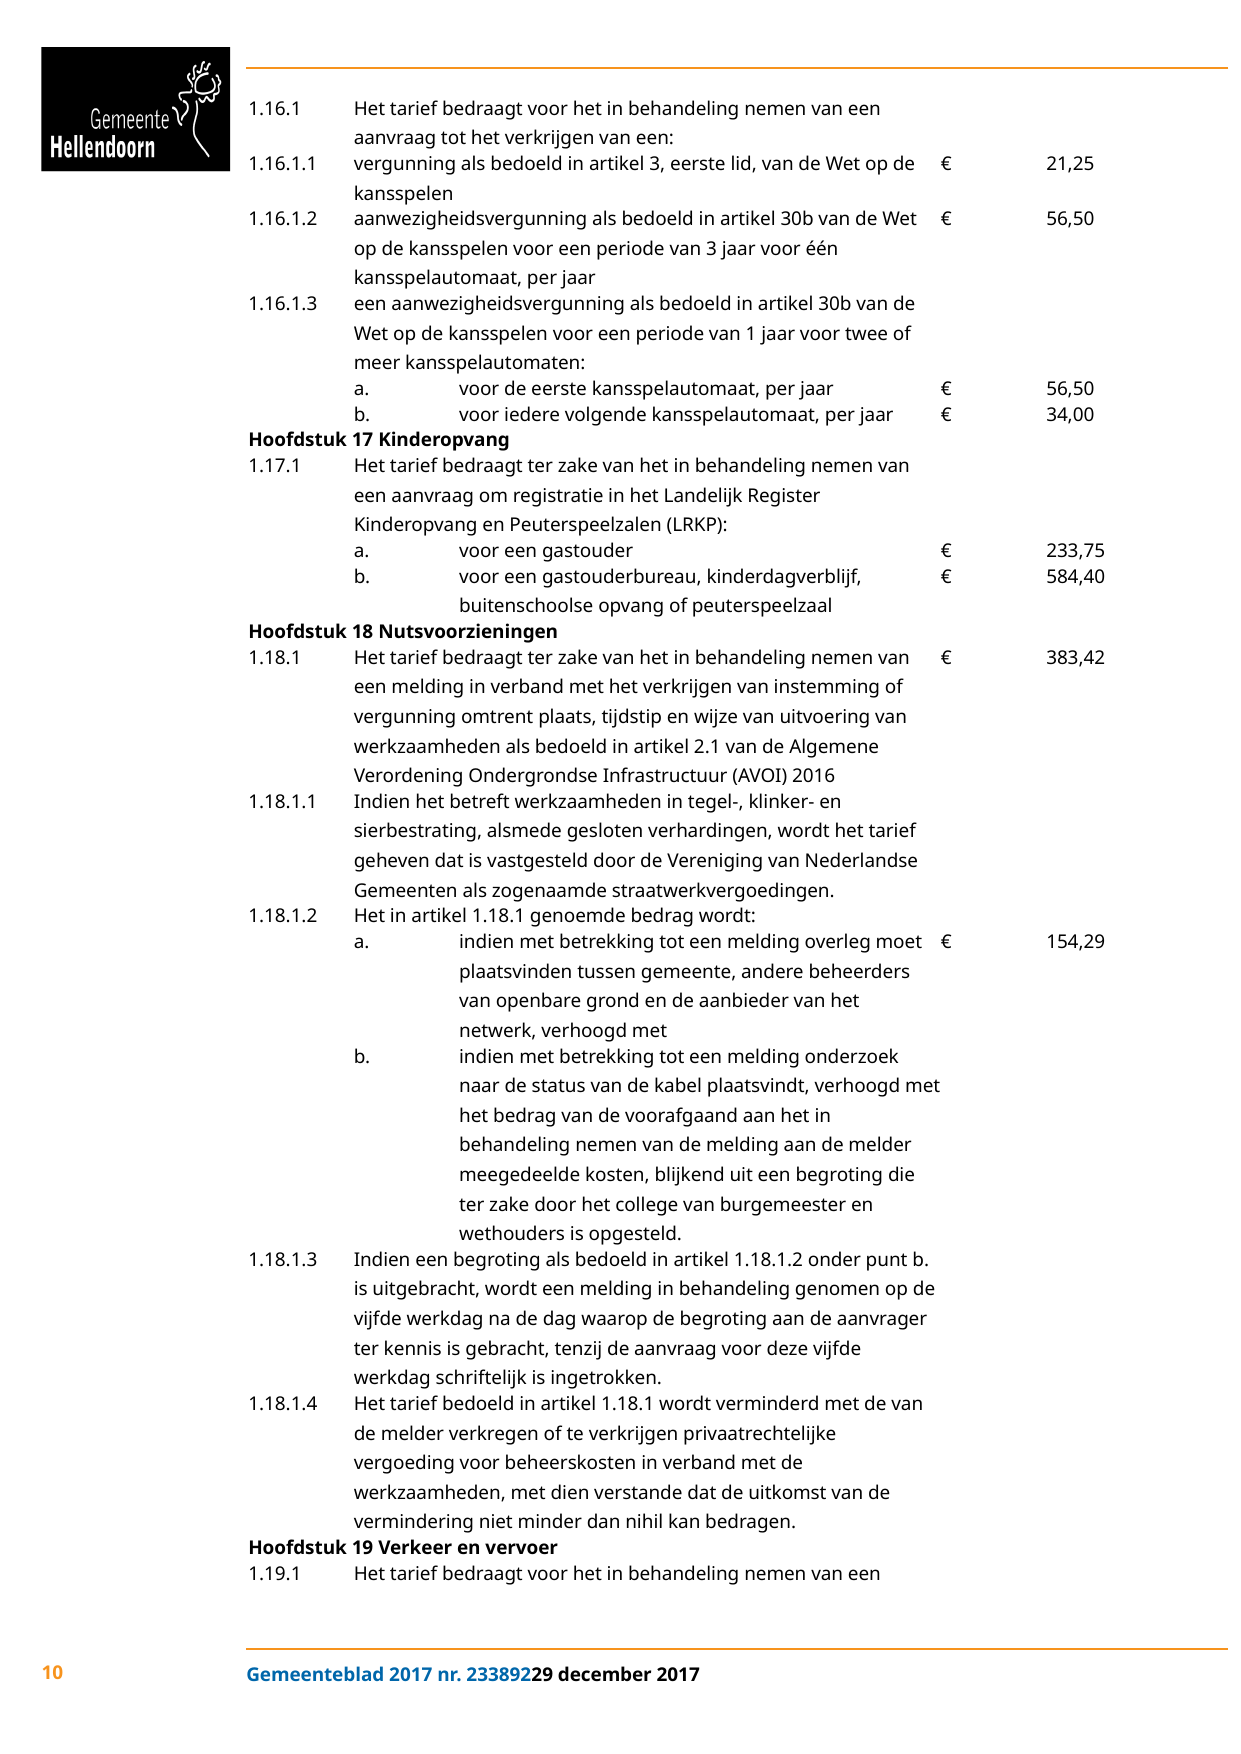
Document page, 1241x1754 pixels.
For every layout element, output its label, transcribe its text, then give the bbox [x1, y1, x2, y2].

table_cell [248, 375, 353, 401]
table_cell 21,25 [1046, 150, 1152, 205]
table_cell 1.18.1.2 [248, 903, 353, 928]
table_cell 584,40 [1046, 563, 1152, 618]
table_cell [941, 453, 1046, 537]
table_cell [248, 928, 353, 1043]
table_cell 233,75 [1046, 537, 1152, 563]
table_cell [941, 903, 1046, 928]
table_cell Hoofdstuk 18 Nutsvoorzieningen [248, 618, 1152, 644]
table_cell indien met betrekking tot een melding overleg moet plaatsvinden tussen gemeente, andere beheerders van openbare grond en de aanbieder van het netwerk, verhoogd met [459, 928, 941, 1043]
table_cell [248, 401, 353, 427]
table_cell a. [354, 537, 459, 563]
table_cell Het tarief bedoeld in artikel 1.18.1 wordt verminderd met de van de melder verkregen of te verkrijgen privaatrechtelijke vergoeding voor beheerskosten in verband met de werkzaamheden, met dien verstande dat de uitkomst van de vermindering niet minder dan nihil kan bedragen. [354, 1390, 941, 1534]
table_cell vergunning als bedoeld in artikel 3, eerste lid, van de Wet op de kansspelen [354, 150, 941, 205]
table_cell € [941, 563, 1046, 618]
table_cell Het tarief bedraagt ter zake van het in behandeling nemen van een aanvraag om registratie in het Landelijk Register Kinderopvang en Peuterspeelzalen (LRKP): [354, 453, 941, 537]
table_cell 56,50 [1046, 375, 1152, 401]
table_cell [941, 1043, 1046, 1246]
table_cell a. [354, 375, 459, 401]
table_cell € [941, 537, 1046, 563]
table_cell [1046, 1043, 1152, 1246]
table_cell € [941, 928, 1046, 1043]
table_cell Het in artikel 1.18.1 genoemde bedrag wordt: [354, 903, 941, 928]
table_cell voor een gastouder [459, 537, 941, 563]
table_cell [941, 1560, 1046, 1586]
table_cell Hoofdstuk 17 Kinderopvang [248, 427, 1152, 452]
table_cell [941, 1390, 1046, 1534]
table_cell 34,00 [1046, 401, 1152, 427]
table_cell € [941, 150, 1046, 205]
table_cell 154,29 [1046, 928, 1152, 1043]
table_cell b. [354, 1043, 459, 1246]
table_cell a. [354, 928, 459, 1043]
table_cell [248, 537, 353, 563]
table_cell [248, 1043, 353, 1246]
table_cell [1046, 788, 1152, 903]
table_cell [1046, 1246, 1152, 1390]
table_cell een aanwezigheidsvergunning als bedoeld in artikel 30b van de Wet op de kansspelen voor een periode van 1 jaar voor twee of meer kansspelautomaten: [354, 290, 941, 375]
table_cell 383,42 [1046, 644, 1152, 788]
table_cell [941, 290, 1046, 375]
table_cell 1.16.1.3 [248, 290, 353, 375]
table_cell [1046, 903, 1152, 928]
table_cell [941, 788, 1046, 903]
table_cell voor een gastouderbureau, kinderdagverblijf, buitenschoolse opvang of peuterspeelzaal [459, 563, 941, 618]
table_cell [941, 95, 1046, 150]
table_cell 1.19.1 [248, 1560, 353, 1586]
table_cell Het tarief bedraagt voor het in behandeling nemen van een [354, 1560, 941, 1586]
table_cell Indien een begroting als bedoeld in artikel 1.18.1.2 onder punt b. is uitgebracht, wordt een melding in behandeling genomen op de vijfde werkdag na de dag waarop de begroting aan de aanvrager ter kennis is gebracht, tenzij de aanvraag voor deze vijfde werkdag schriftelijk is ingetrokken. [354, 1246, 941, 1390]
picture [41, 47, 231, 172]
table_cell 1.16.1.2 [248, 205, 353, 290]
table_cell 1.18.1.1 [248, 788, 353, 903]
table_cell 1.17.1 [248, 453, 353, 537]
table_cell Hoofdstuk 19 Verkeer en vervoer [248, 1534, 1152, 1560]
table_cell b. [354, 563, 459, 618]
table_cell Het tarief bedraagt ter zake van het in behandeling nemen van een melding in verband met het verkrijgen van instemming of vergunning omtrent plaats, tijdstip en wijze van uitvoering van werkzaamheden als bedoeld in artikel 2.1 van de Algemene Verordening Ondergrondse Infrastructuur (AVOI) 2016 [354, 644, 941, 788]
table_cell [1046, 290, 1152, 375]
table_cell 1.16.1 [248, 95, 353, 150]
table_cell Het tarief bedraagt voor het in behandeling nemen van een aanvraag tot het verkrijgen van een: [354, 95, 941, 150]
table_cell aanwezigheidsvergunning als bedoeld in artikel 30b van de Wet op de kansspelen voor een periode van 3 jaar voor één kansspelautomaat, per jaar [354, 205, 941, 290]
table_cell 1.16.1.1 [248, 150, 353, 205]
table_cell € [941, 205, 1046, 290]
table_cell € [941, 401, 1046, 427]
table_cell [1046, 1560, 1152, 1586]
table_cell voor iedere volgende kansspelautomaat, per jaar [459, 401, 941, 427]
table_cell [1046, 1390, 1152, 1534]
table_cell voor de eerste kansspelautomaat, per jaar [459, 375, 941, 401]
table_cell 1.18.1.3 [248, 1246, 353, 1390]
table_cell [248, 563, 353, 618]
table_cell 1.18.1 [248, 644, 353, 788]
table_cell indien met betrekking tot een melding onderzoek naar de status van de kabel plaatsvindt, verhoogd met het bedrag van de voorafgaand aan het in behandeling nemen van de melding aan de melder meegedeelde kosten, blijkend uit een begroting die ter zake door het college van burgemeester en wethouders is opgesteld. [459, 1043, 941, 1246]
table_cell [1046, 95, 1152, 150]
table_cell € [941, 375, 1046, 401]
table_cell Indien het betreft werkzaamheden in tegel-, klinker- en sierbestrating, alsmede gesloten verhardingen, wordt het tarief geheven dat is vastgesteld door de Vereniging van Nederlandse Gemeenten als zogenaamde straatwerkvergoedingen. [354, 788, 941, 903]
table_cell 56,50 [1046, 205, 1152, 290]
table_cell [941, 1246, 1046, 1390]
table_cell 1.18.1.4 [248, 1390, 353, 1534]
table_cell b. [354, 401, 459, 427]
table_cell [1046, 453, 1152, 537]
table_cell € [941, 644, 1046, 788]
